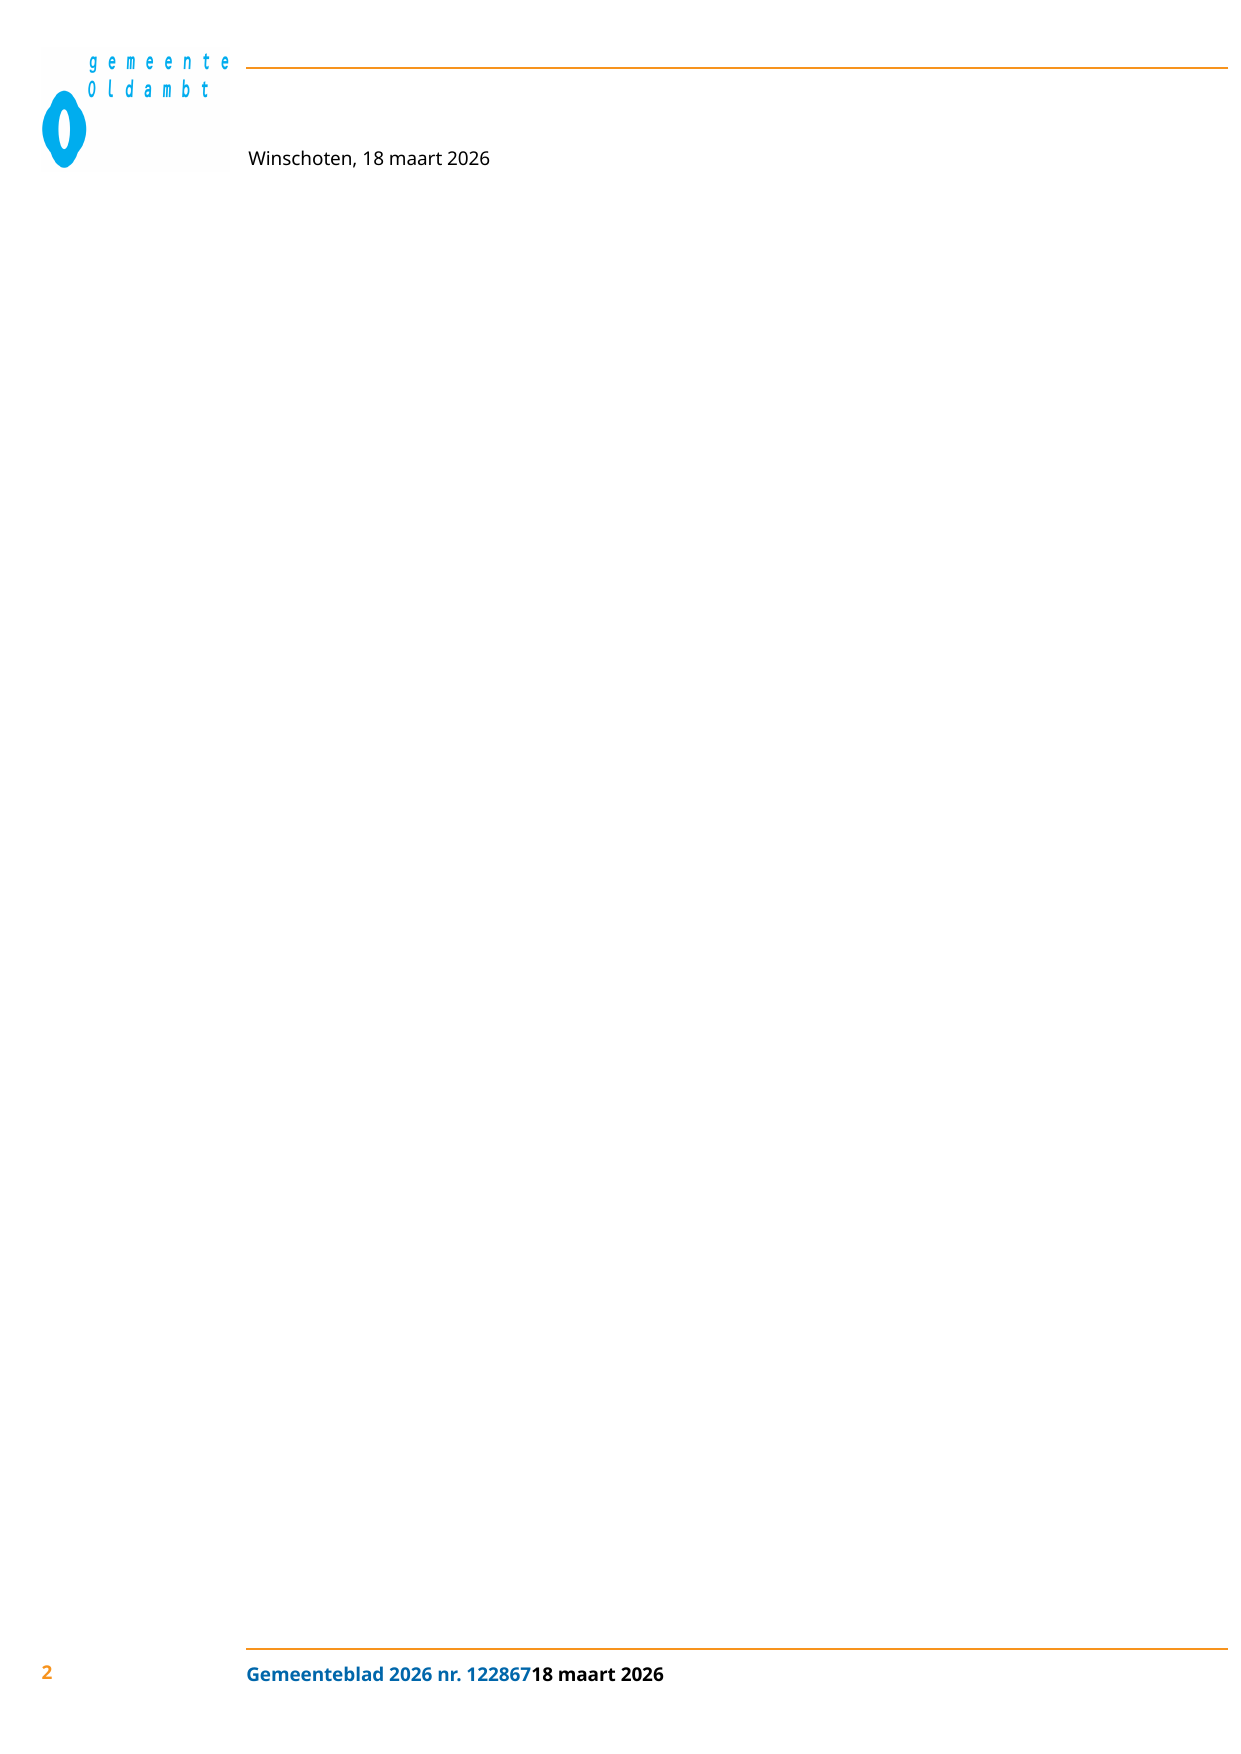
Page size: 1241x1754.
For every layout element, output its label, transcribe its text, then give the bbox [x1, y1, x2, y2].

picture [41, 47, 231, 172]
text Winschoten, 18 maart 2026 [248, 145, 1152, 171]
